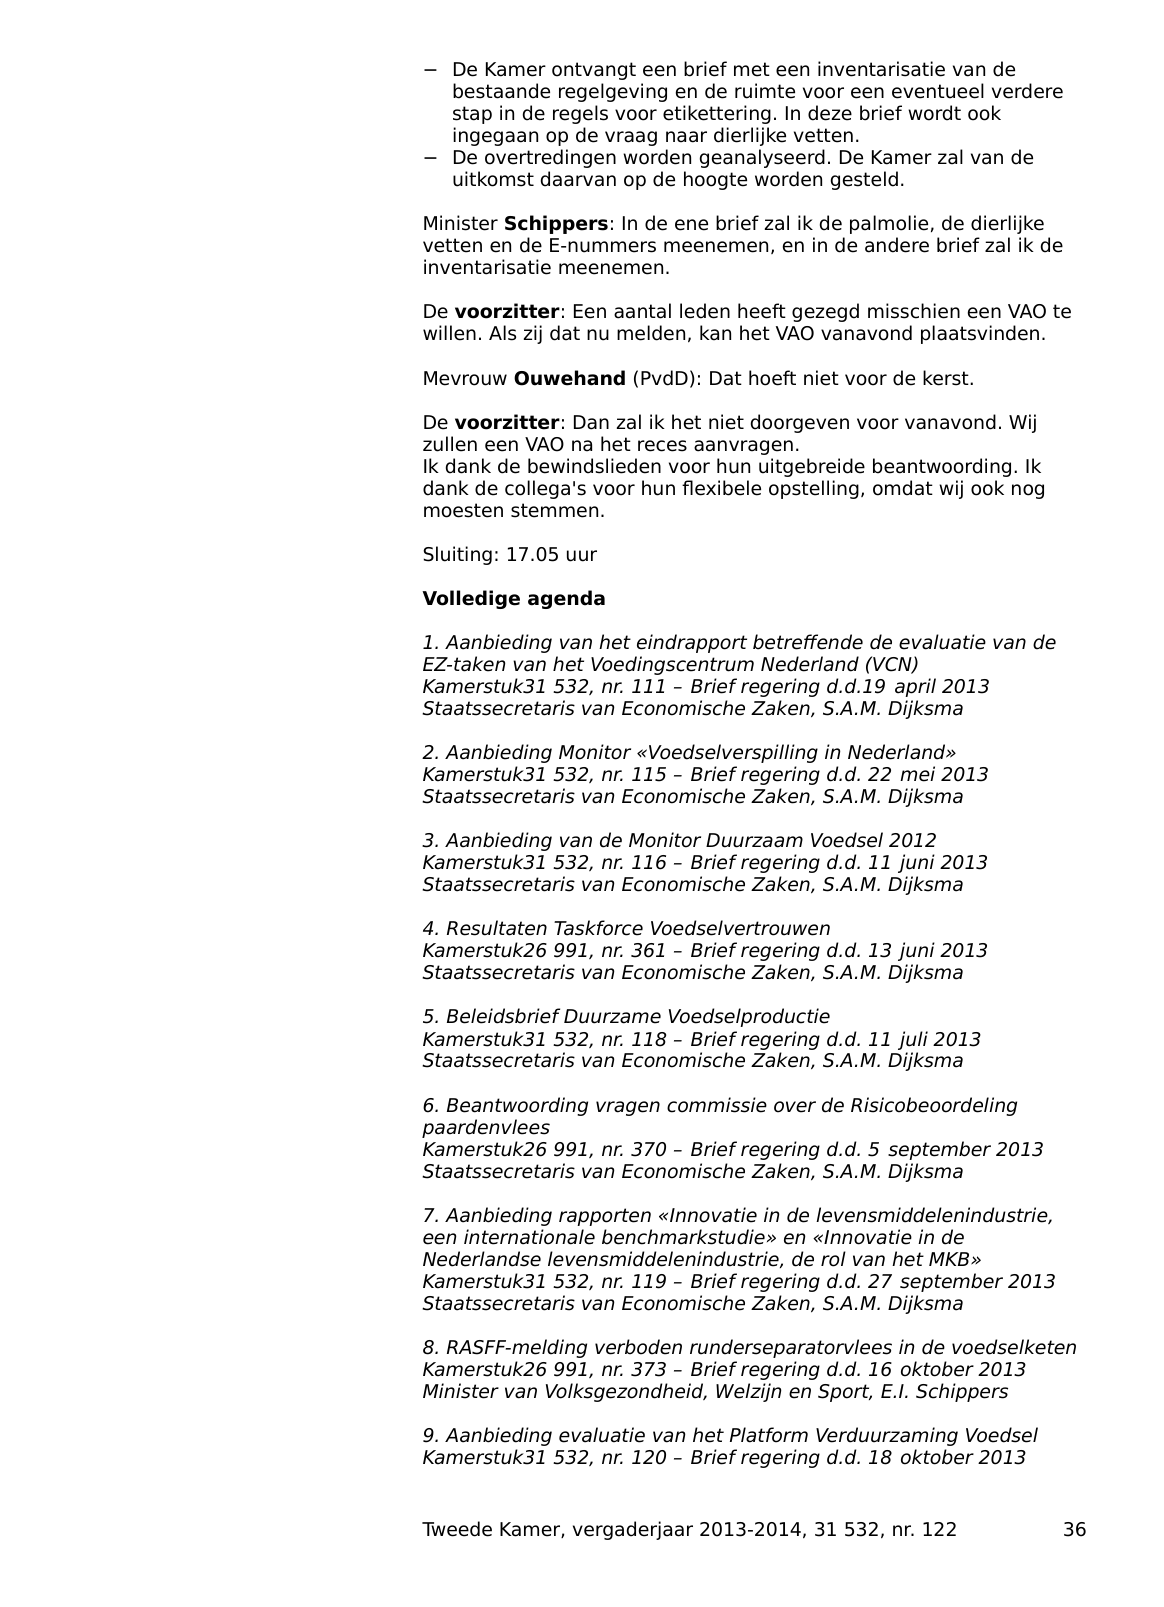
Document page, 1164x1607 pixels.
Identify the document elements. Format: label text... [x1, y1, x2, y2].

text Kamerstuk31 532, nr. 119 – Brief regering d.d. 27 september 2013 [422, 1271, 1087, 1293]
text Staatssecretaris van Economische Zaken, S.A.M. Dijksma [422, 962, 1087, 984]
text Staatssecretaris van Economische Zaken, S.A.M. Dijksma [422, 698, 1087, 720]
text 8. RASFF-melding verboden runderseparatorvlees in de voedselketen [422, 1337, 1087, 1359]
text De voorzitter: Een aantal leden heeft gezegd misschien een VAO te willen. Als zij dat nu melden, kan het VAO vanavond plaatsvinden. [422, 301, 1087, 345]
text Kamerstuk31 532, nr. 116 – Brief regering d.d. 11 juni 2013 [422, 852, 1087, 874]
text Minister Schippers: In de ene brief zal ik de palmolie, de dierlijke vetten en de E-nummers meenemen, en in de andere brief zal ik de inventarisatie meenemen. [422, 213, 1087, 279]
text 6. Beantwoording vragen commissie over de Risicobeoordeling paardenvlees [422, 1094, 1087, 1138]
text Staatssecretaris van Economische Zaken, S.A.M. Dijksma [422, 1050, 1087, 1072]
text 5. Beleidsbrief Duurzame Voedselproductie [422, 1006, 1087, 1028]
text Kamerstuk31 532, nr. 118 – Brief regering d.d. 11 juli 2013 [422, 1028, 1087, 1050]
text − De overtredingen worden geanalyseerd. De Kamer zal van de uitkomst daarvan op de hoogte worden gesteld. [422, 147, 1087, 191]
text − De Kamer ontvangt een brief met een inventarisatie van de bestaande regelgeving en de ruimte voor een eventueel verdere stap in de regels voor etikettering. In deze brief wordt ook ingegaan op de vraag naar dierlijke vetten. [422, 59, 1087, 147]
text 1. Aanbieding van het eindrapport betreffende de evaluatie van de EZ-taken van het Voedingscentrum Nederland (VCN) [422, 632, 1087, 676]
text 7. Aanbieding rapporten «Innovatie in de levensmiddelenindustrie, een internationale benchmarkstudie» en «Innovatie in de Nederlandse levensmiddelenindustrie, de rol van het MKB» [422, 1205, 1087, 1271]
subtitle Volledige agenda [422, 588, 1087, 610]
text Staatssecretaris van Economische Zaken, S.A.M. Dijksma [422, 1293, 1087, 1314]
text Kamerstuk26 991, nr. 370 – Brief regering d.d. 5 september 2013 [422, 1138, 1087, 1161]
text Kamerstuk26 991, nr. 361 – Brief regering d.d. 13 juni 2013 [422, 940, 1087, 962]
text Staatssecretaris van Economische Zaken, S.A.M. Dijksma [422, 874, 1087, 896]
text 3. Aanbieding van de Monitor Duurzaam Voedsel 2012 [422, 830, 1087, 852]
text De voorzitter: Dan zal ik het niet doorgeven voor vanavond. Wij zullen een VAO na het reces aanvragen. [422, 412, 1087, 456]
text Minister van Volksgezondheid, Welzijn en Sport, E.I. Schippers [422, 1381, 1087, 1403]
text 4. Resultaten Taskforce Voedselvertrouwen [422, 918, 1087, 940]
text Kamerstuk31 532, nr. 111 – Brief regering d.d.19 april 2013 [422, 676, 1087, 698]
text 2. Aanbieding Monitor «Voedselverspilling in Nederland» [422, 742, 1087, 764]
text Kamerstuk26 991, nr. 373 – Brief regering d.d. 16 oktober 2013 [422, 1359, 1087, 1381]
text Kamerstuk31 532, nr. 115 – Brief regering d.d. 22 mei 2013 [422, 764, 1087, 786]
text Staatssecretaris van Economische Zaken, S.A.M. Dijksma [422, 1161, 1087, 1182]
text Ik dank de bewindslieden voor hun uitgebreide beantwoording. Ik dank de collega's voor hun flexibele opstelling, omdat wij ook nog moesten stemmen. [422, 456, 1087, 521]
text Sluiting: 17.05 uur [422, 544, 1087, 566]
text Mevrouw Ouwehand (PvdD): Dat hoeft niet voor de kerst. [422, 367, 1087, 389]
text Kamerstuk31 532, nr. 120 – Brief regering d.d. 18 oktober 2013 [422, 1447, 1087, 1469]
text Staatssecretaris van Economische Zaken, S.A.M. Dijksma [422, 786, 1087, 808]
text 9. Aanbieding evaluatie van het Platform Verduurzaming Voedsel [422, 1425, 1087, 1447]
